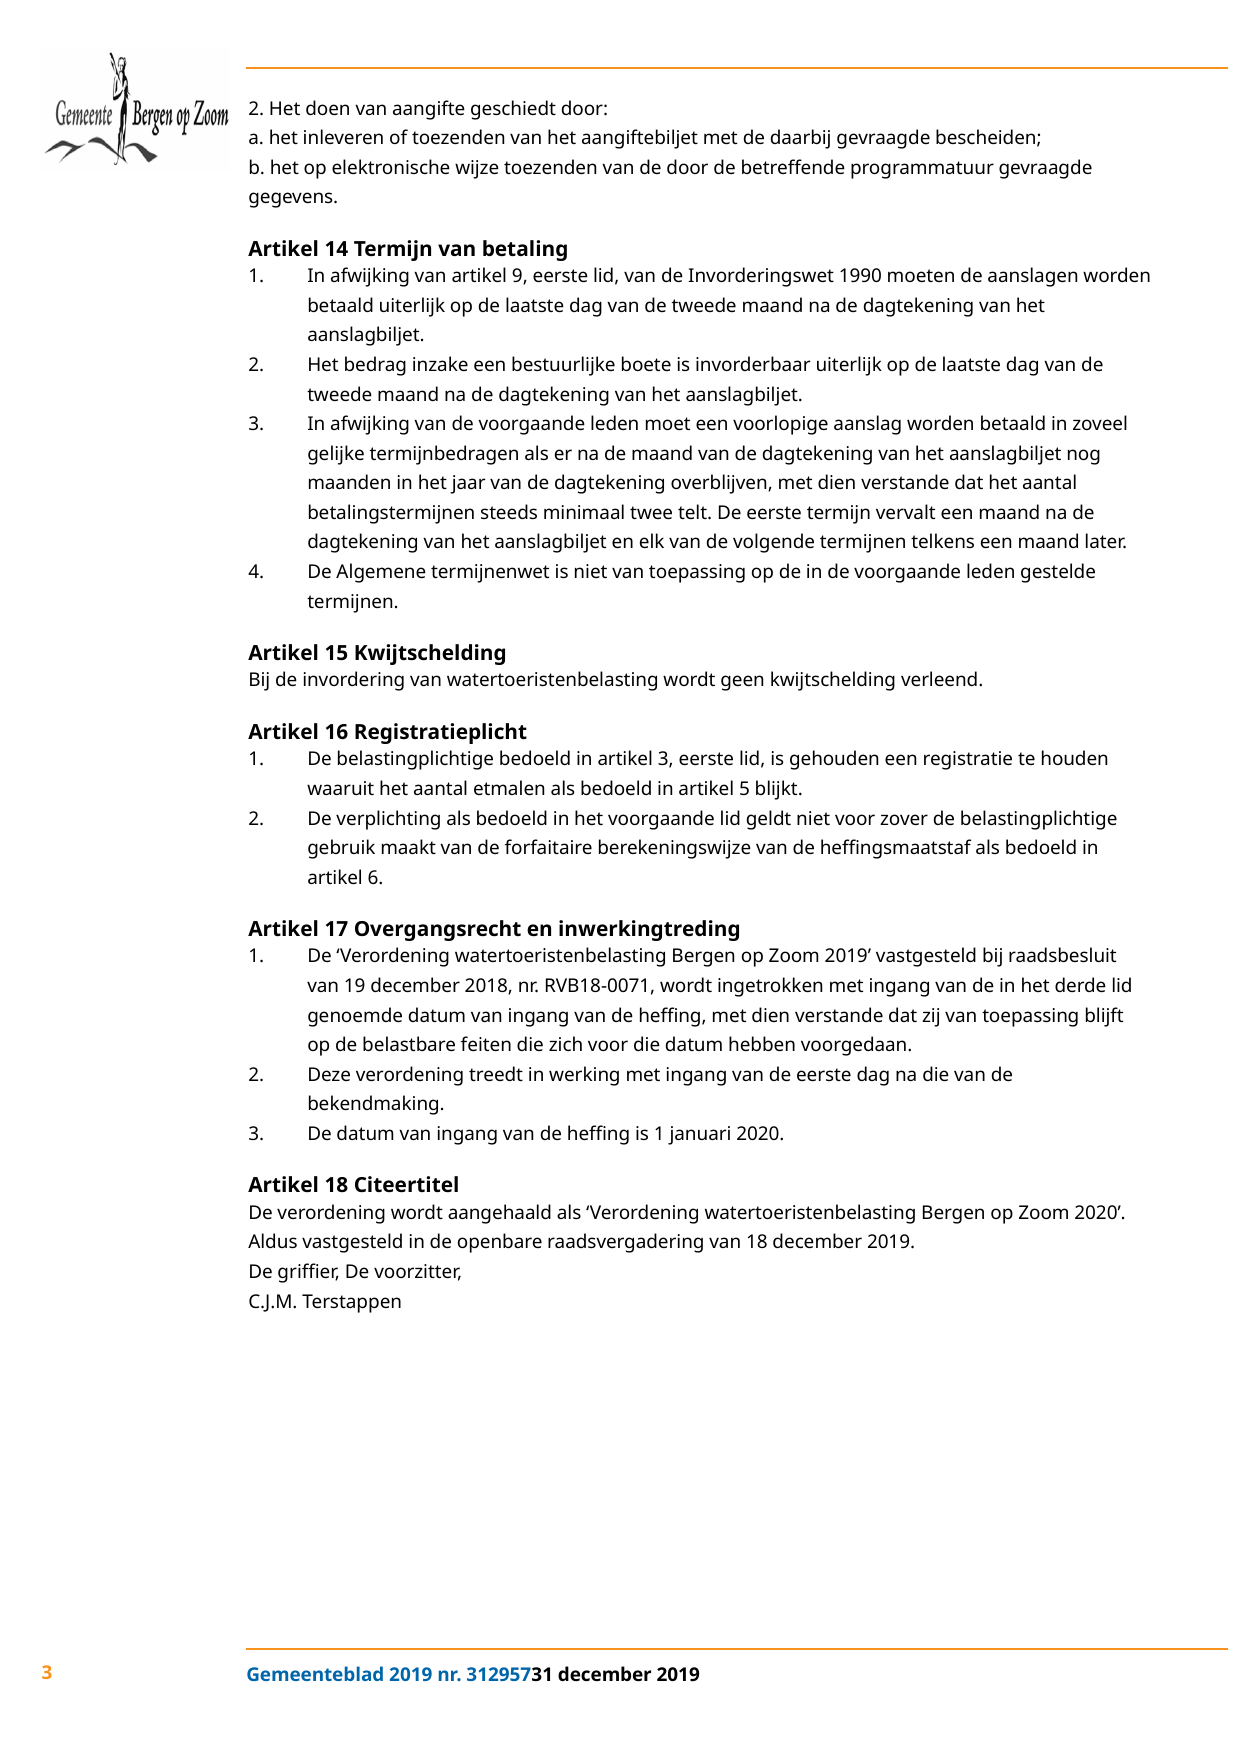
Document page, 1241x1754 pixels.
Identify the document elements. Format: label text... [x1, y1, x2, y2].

text Bij de invordering van watertoeristenbelasting wordt geen kwijtschelding verleend. [248, 667, 1152, 692]
text Artikel 18 Citeertitel [248, 1171, 1152, 1199]
text C.J.M. Terstappen [248, 1288, 1152, 1313]
list De Algemene termijnenwet is niet van toepassing op de in de voorgaande leden gestelde termijnen. [248, 558, 1152, 613]
list Het bedrag inzake een bestuurlijke boete is invorderbaar uiterlijk op de laatste dag van de tweede maand na de dagtekening van het aanslagbiljet. [248, 351, 1152, 406]
text De griffier, De voorzitter, [248, 1258, 1152, 1284]
text Artikel 17 Overgangsrecht en inwerkingtreding [248, 914, 1152, 943]
list De datum van ingang van de heffing is 1 januari 2020. [248, 1120, 1152, 1146]
list De verplichting als bedoeld in het voorgaande lid geldt niet voor zover de belastingplichtige gebruik maakt van de forfaitaire berekeningswijze van de heffingsmaatstaf als bedoeld in artikel 6. [248, 805, 1152, 889]
text De verordening wordt aangehaald als ‘Verordening watertoeristenbelasting Bergen op Zoom 2020’. [248, 1199, 1152, 1225]
text Artikel 14 Termijn van betaling [248, 234, 1152, 262]
text Aldus vastgesteld in de openbare raadsvergadering van 18 december 2019. [248, 1229, 1152, 1254]
text Artikel 15 Kwijtschelding [248, 638, 1152, 667]
text Artikel 16 Registratieplicht [248, 717, 1152, 746]
list De ‘Verordening watertoeristenbelasting Bergen op Zoom 2019’ vastgesteld bij raadsbesluit van 19 december 2018, nr. RVB18-0071, wordt ingetrokken met ingang van de in het derde lid genoemde datum van ingang van de heffing, met dien verstande dat zij van toepassing blijft op de belastbare feiten die zich voor die datum hebben voorgedaan. [248, 943, 1152, 1057]
text 2. Het doen van aangifte geschiedt door: [248, 95, 1152, 121]
list Deze verordening treedt in werking met ingang van de eerste dag na die van de bekendmaking. [248, 1061, 1152, 1116]
text a. het inleveren of toezenden van het aangiftebiljet met de daarbij gevraagde bescheiden; [248, 124, 1152, 150]
text b. het op elektronische wijze toezenden van de door de betreffende programmatuur gevraagde gegevens. [248, 154, 1152, 209]
list In afwijking van artikel 9, eerste lid, van de Invorderingswet 1990 moeten de aanslagen worden betaald uiterlijk op de laatste dag van de tweede maand na de dagtekening van het aanslagbiljet. [248, 262, 1152, 347]
list In afwijking van de voorgaande leden moet een voorlopige aanslag worden betaald in zoveel gelijke termijnbedragen als er na de maand van de dagtekening van het aanslagbiljet nog maanden in het jaar van de dagtekening overblijven, met dien verstande dat het aantal betalingstermijnen steeds minimaal twee telt. De eerste termijn vervalt een maand na de dagtekening van het aanslagbiljet en elk van de volgende termijnen telkens een maand later. [248, 410, 1152, 554]
picture [41, 47, 231, 172]
list De belastingplichtige bedoeld in artikel 3, eerste lid, is gehouden een registratie te houden waaruit het aantal etmalen als bedoeld in artikel 5 blijkt. [248, 746, 1152, 801]
